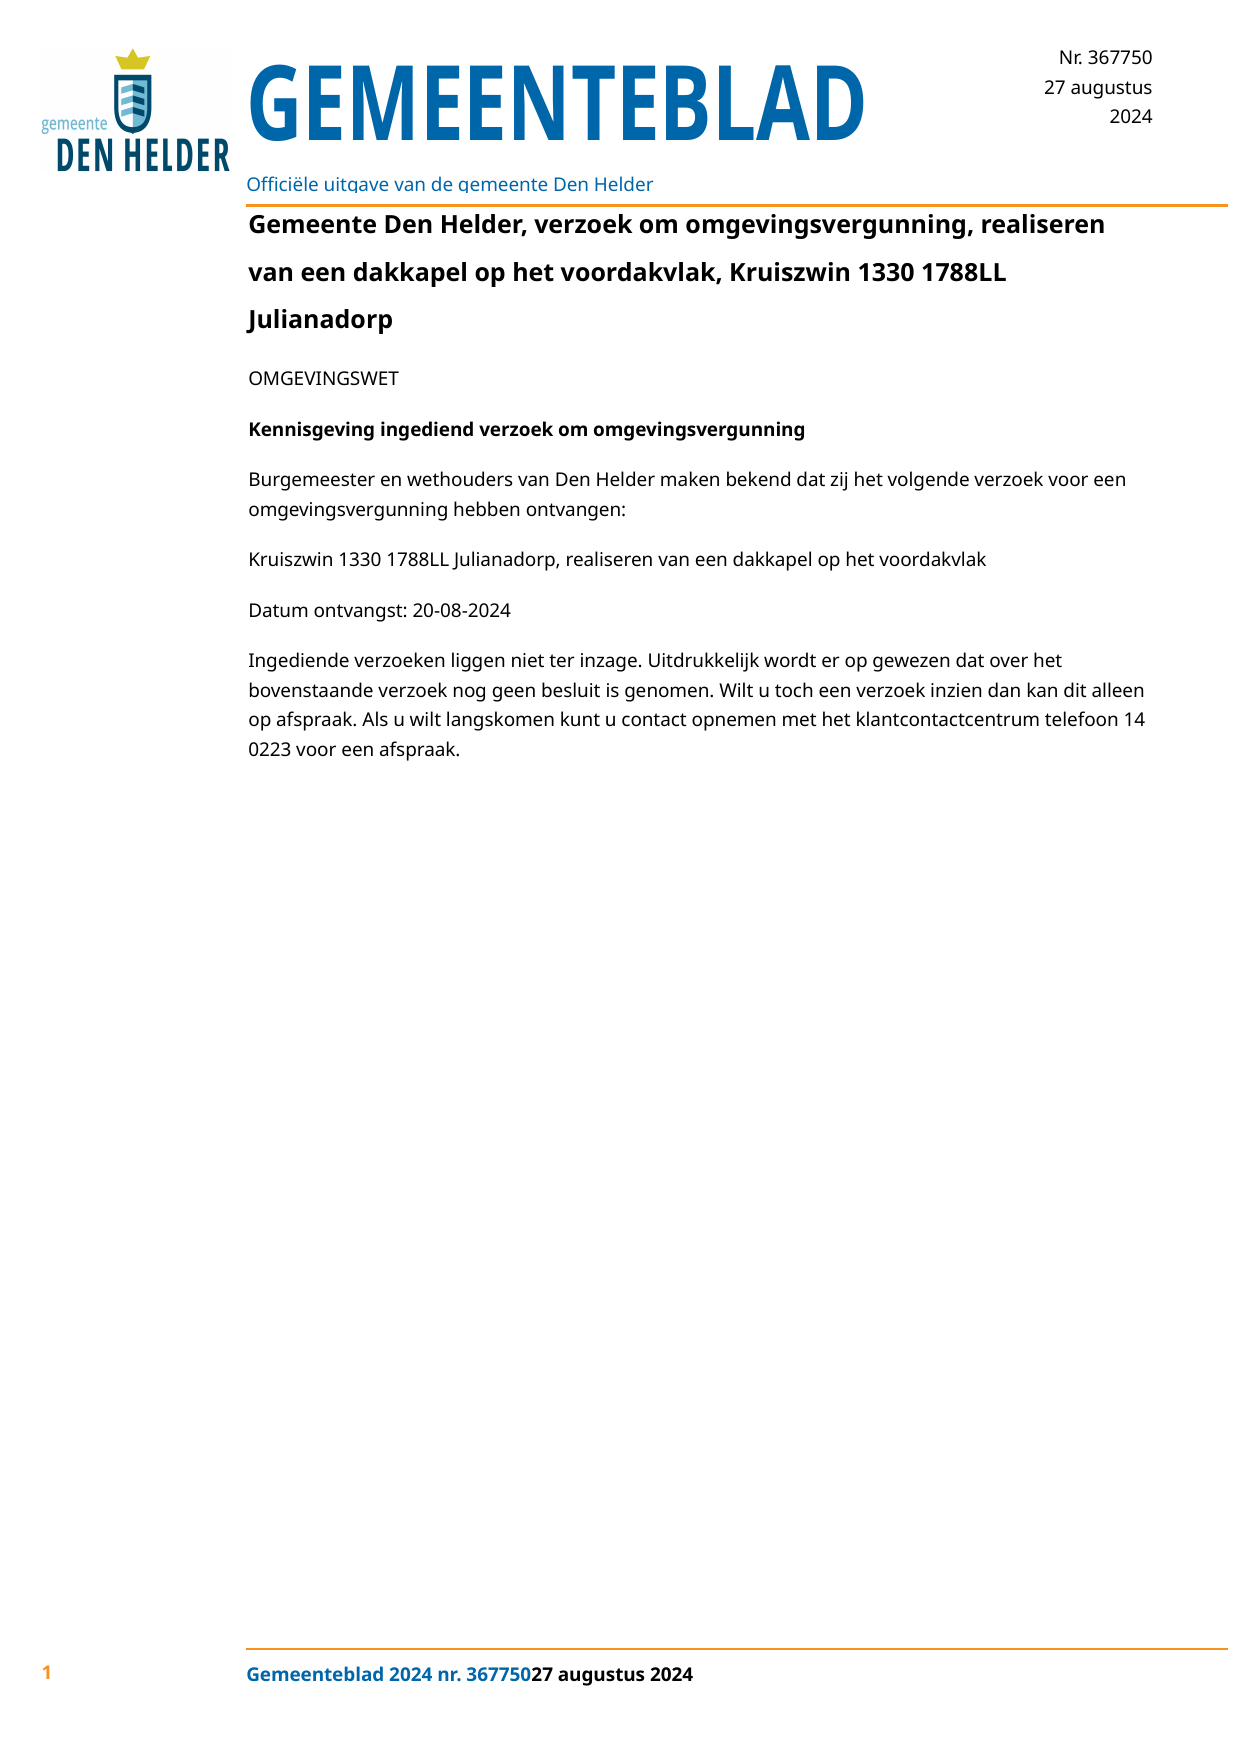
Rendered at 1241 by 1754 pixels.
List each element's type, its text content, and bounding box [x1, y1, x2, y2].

picture [182, 144, 187, 165]
text Kruiszwin 1330 1788LL Julianadorp, realiseren van een dakkapel op het voordakvlak [248, 546, 1152, 572]
text Ingediende verzoeken liggen niet ter inzage. Uitdrukkelijk wordt er op gewezen dat over het bovenstaande verzoek nog geen besluit is genomen. Wilt u toch een verzoek inzien dan kan dit alleen op afspraak. Als u wilt langskomen kunt u contact opnemen met het klantcontactcentrum telefoon 14 0223 voor een afspraak. [248, 647, 1152, 762]
picture [130, 157, 135, 172]
text Kennisgeving ingediend verzoek om omgevingsvergunning [248, 416, 1152, 442]
picture [63, 144, 68, 165]
text Burgemeester en wethouders van Den Helder maken bekend dat zij het volgende verzoek voor een omgevingsvergunning hebben ontvangen: [248, 466, 1152, 522]
picture [41, 47, 231, 172]
text OMGEVINGSWET [248, 366, 1152, 391]
text Gemeente Den Helder, verzoek om omgevingsvergunning, realiseren van een dakkapel op het voordakvlak, Kruiszwin 1330 1788LL Julianadorp [248, 207, 1152, 336]
text Datum ontvangst: 20-08-2024 [248, 597, 1152, 622]
picture [220, 160, 224, 172]
picture [100, 154, 106, 172]
